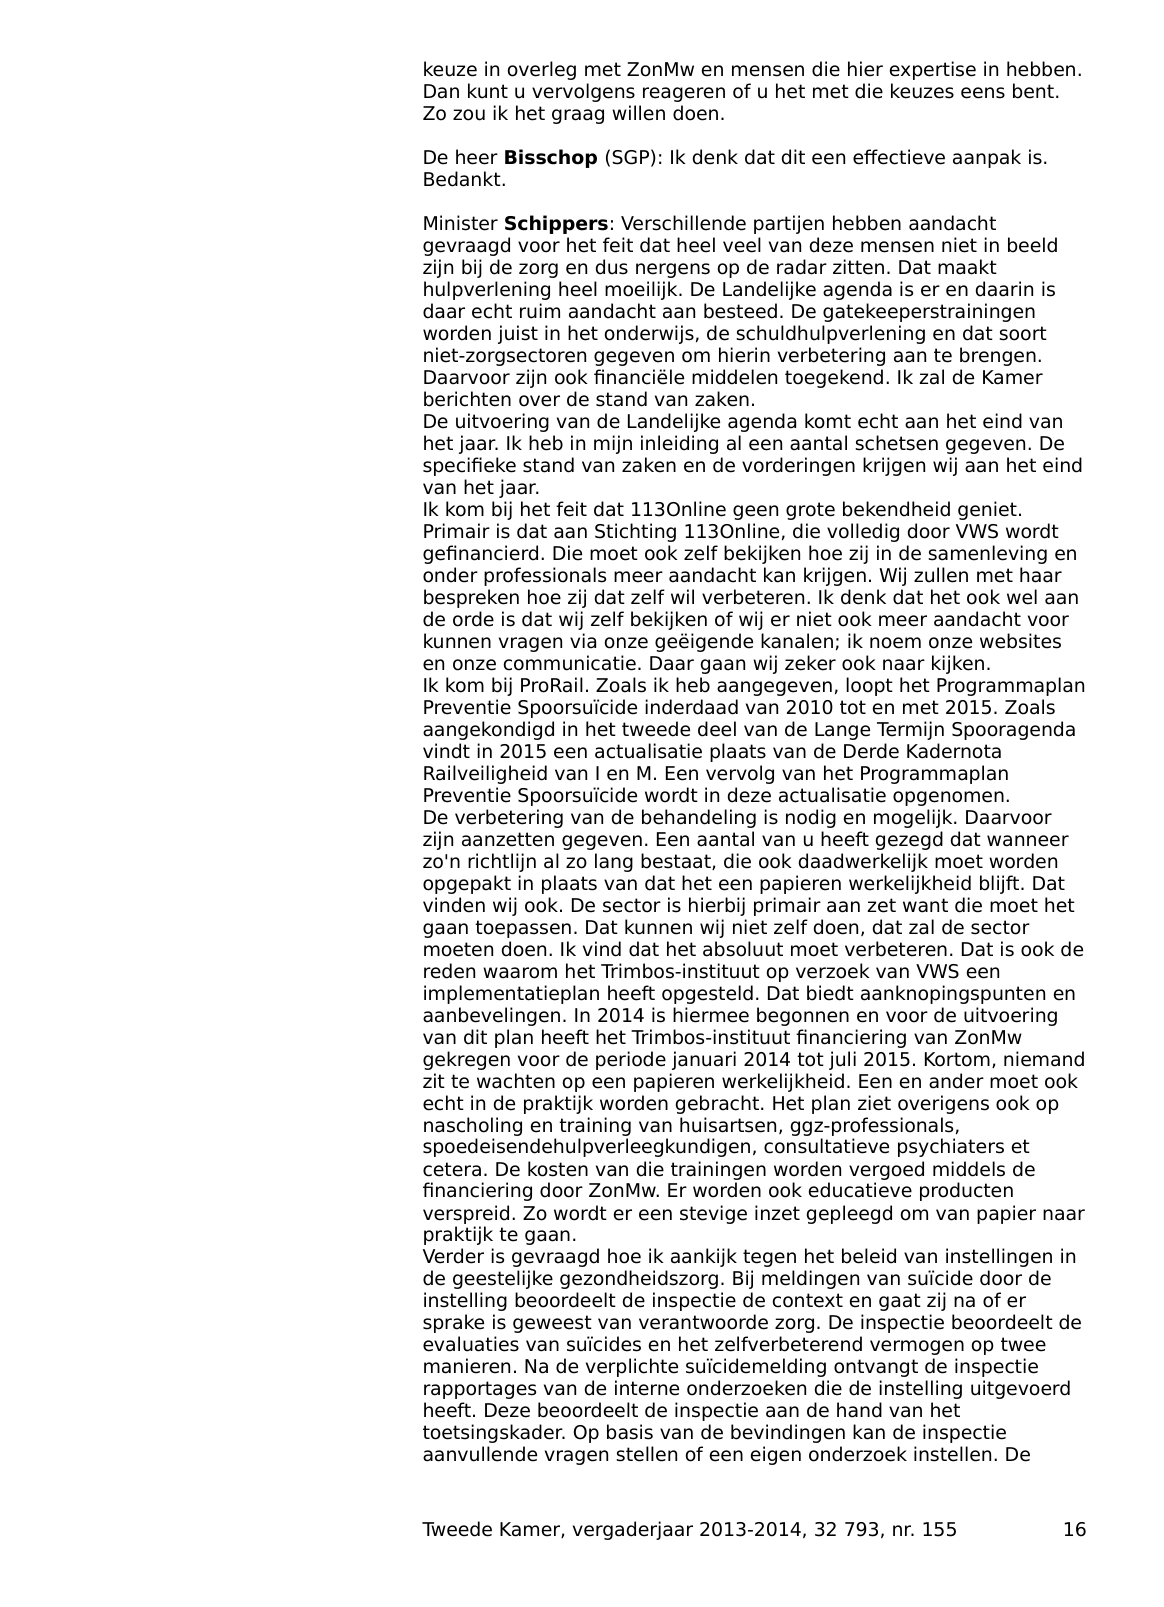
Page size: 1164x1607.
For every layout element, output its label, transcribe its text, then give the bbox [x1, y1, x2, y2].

text Minister Schippers: Verschillende partijen hebben aandacht gevraagd voor het feit dat heel veel van deze mensen niet in beeld zijn bij de zorg en dus nergens op de radar zitten. Dat maakt hulpverlening heel moeilijk. De Landelijke agenda is er en daarin is daar echt ruim aandacht aan besteed. De gatekeeperstrainingen worden juist in het onderwijs, de schuldhulpverlening en dat soort niet-zorgsectoren gegeven om hierin verbetering aan te brengen. Daarvoor zijn ook financiële middelen toegekend. Ik zal de Kamer berichten over de stand van zaken. [422, 213, 1087, 411]
text Verder is gevraagd hoe ik aankijk tegen het beleid van instellingen in de geestelijke gezondheidszorg. Bij meldingen van suïcide door de instelling beoordeelt de inspectie de context en gaat zij na of er sprake is geweest van verantwoorde zorg. De inspectie beoordeelt de evaluaties van suïcides en het zelfverbeterend vermogen op twee manieren. Na de verplichte suïcidemelding ontvangt de inspectie rapportages van de interne onderzoeken die de instelling uitgevoerd heeft. Deze beoordeelt de inspectie aan de hand van het toetsingskader. Op basis van de bevindingen kan de inspectie aanvullende vragen stellen of een eigen onderzoek instellen. De [422, 1246, 1087, 1466]
text Ik kom bij ProRail. Zoals ik heb aangegeven, loopt het Programmaplan Preventie Spoorsuïcide inderdaad van 2010 tot en met 2015. Zoals aangekondigd in het tweede deel van de Lange Termijn Spooragenda vindt in 2015 een actualisatie plaats van de Derde Kadernota Railveiligheid van I en M. Een vervolg van het Programmaplan Preventie Spoorsuïcide wordt in deze actualisatie opgenomen. [422, 675, 1087, 807]
text De heer Bisschop (SGP): Ik denk dat dit een effectieve aanpak is. Bedankt. [422, 147, 1087, 191]
text Ik kom bij het feit dat 113Online geen grote bekendheid geniet. Primair is dat aan Stichting 113Online, die volledig door VWS wordt gefinancierd. Die moet ook zelf bekijken hoe zij in de samenleving en onder professionals meer aandacht kan krijgen. Wij zullen met haar bespreken hoe zij dat zelf wil verbeteren. Ik denk dat het ook wel aan de orde is dat wij zelf bekijken of wij er niet ook meer aandacht voor kunnen vragen via onze geëigende kanalen; ik noem onze websites en onze communicatie. Daar gaan wij zeker ook naar kijken. [422, 499, 1087, 675]
text De uitvoering van de Landelijke agenda komt echt aan het eind van het jaar. Ik heb in mijn inleiding al een aantal schetsen gegeven. De specifieke stand van zaken en de vorderingen krijgen wij aan het eind van het jaar. [422, 411, 1087, 499]
text keuze in overleg met ZonMw en mensen die hier expertise in hebben. Dan kunt u vervolgens reageren of u het met die keuzes eens bent. Zo zou ik het graag willen doen. [422, 59, 1087, 125]
text De verbetering van de behandeling is nodig en mogelijk. Daarvoor zijn aanzetten gegeven. Een aantal van u heeft gezegd dat wanneer zo'n richtlijn al zo lang bestaat, die ook daadwerkelijk moet worden opgepakt in plaats van dat het een papieren werkelijkheid blijft. Dat vinden wij ook. De sector is hierbij primair aan zet want die moet het gaan toepassen. Dat kunnen wij niet zelf doen, dat zal de sector moeten doen. Ik vind dat het absoluut moet verbeteren. Dat is ook de reden waarom het Trimbos-instituut op verzoek van VWS een implementatieplan heeft opgesteld. Dat biedt aanknopingspunten en aanbevelingen. In 2014 is hiermee begonnen en voor de uitvoering van dit plan heeft het Trimbos-instituut financiering van ZonMw gekregen voor de periode januari 2014 tot juli 2015. Kortom, niemand zit te wachten op een papieren werkelijkheid. Een en ander moet ook echt in de praktijk worden gebracht. Het plan ziet overigens ook op nascholing en training van huisartsen, ggz-professionals, spoedeisendehulpverleegkundigen, consultatieve psychiaters et cetera. De kosten van die trainingen worden vergoed middels de financiering door ZonMw. Er worden ook educatieve producten verspreid. Zo wordt er een stevige inzet gepleegd om van papier naar praktijk te gaan. [422, 807, 1087, 1246]
